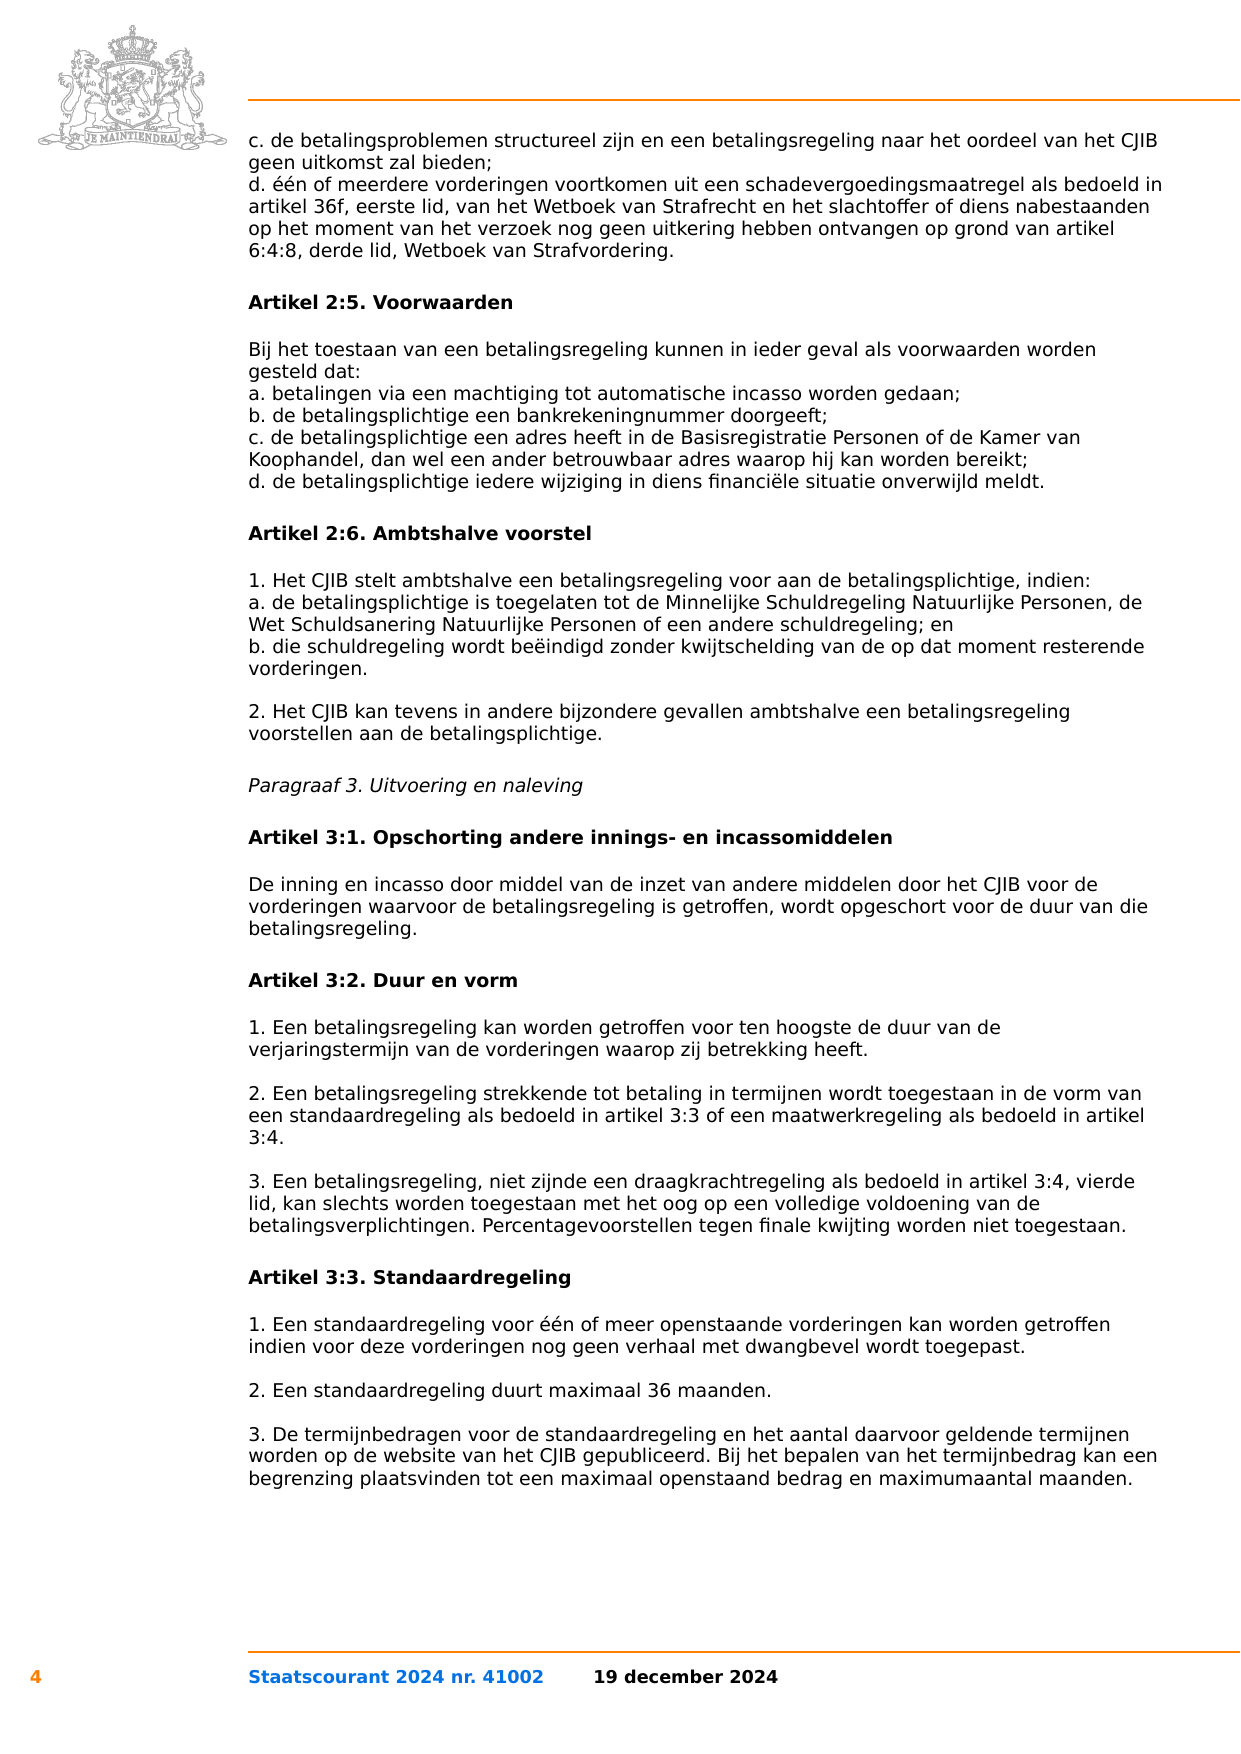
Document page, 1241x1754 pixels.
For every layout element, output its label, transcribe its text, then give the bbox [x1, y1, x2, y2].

text De inning en incasso door middel van de inzet van andere middelen door het CJIB voor de vorderingen waarvoor de betalingsregeling is getroffen, wordt opgeschort voor de duur van die betalingsregeling. [248, 874, 1163, 940]
subtitle Artikel 3:1. Opschorting andere innings- en incassomiddelen [248, 827, 1163, 849]
subtitle Artikel 3:2. Duur en vorm [248, 970, 1163, 992]
text 3. De termijnbedragen voor de standaardregeling en het aantal daarvoor geldende termijnen worden op de website van het CJIB gepubliceerd. Bij het bepalen van het termijnbedrag kan een begrenzing plaatsvinden tot een maximaal openstaand bedrag en maximumaantal maanden. [248, 1423, 1163, 1489]
text Bij het toestaan van een betalingsregeling kunnen in ieder geval als voorwaarden worden gesteld dat: [248, 339, 1163, 383]
subtitle Paragraaf 3. Uitvoering en naleving [248, 775, 1163, 797]
subtitle Artikel 2:5. Voorwaarden [248, 292, 1163, 314]
text 2. Een standaardregeling duurt maximaal 36 maanden. [248, 1379, 1163, 1402]
text c. de betalingsplichtige een adres heeft in de Basisregistratie Personen of de Kamer van Koophandel, dan wel een ander betrouwbaar adres waarop hij kan worden bereikt; [248, 427, 1163, 471]
text d. de betalingsplichtige iedere wijziging in diens financiële situatie onverwijld meldt. [248, 471, 1163, 493]
text a. de betalingsplichtige is toegelaten tot de Minnelijke Schuldregeling Natuurlijke Personen, de Wet Schuldsanering Natuurlijke Personen of een andere schuldregeling; en [248, 592, 1163, 636]
text d. één of meerdere vorderingen voortkomen uit een schadevergoedingsmaatregel als bedoeld in artikel 36f, eerste lid, van het Wetboek van Strafrecht en het slachtoffer of diens nabestaanden op het moment van het verzoek nog geen uitkering hebben ontvangen op grond van artikel 6:4:8, derde lid, Wetboek van Strafvordering. [248, 174, 1163, 262]
text 1. Een betalingsregeling kan worden getroffen voor ten hoogste de duur van de verjaringstermijn van de vorderingen waarop zij betrekking heeft. [248, 1017, 1163, 1061]
text b. die schuldregeling wordt beëindigd zonder kwijtschelding van de op dat moment resterende vorderingen. [248, 636, 1163, 679]
text 1. Een standaardregeling voor één of meer openstaande vorderingen kan worden getroffen indien voor deze vorderingen nog geen verhaal met dwangbevel wordt toegepast. [248, 1314, 1163, 1358]
text 1. Het CJIB stelt ambtshalve een betalingsregeling voor aan de betalingsplichtige, indien: [248, 569, 1163, 592]
text b. de betalingsplichtige een bankrekeningnummer doorgeeft; [248, 405, 1163, 427]
text a. betalingen via een machtiging tot automatische incasso worden gedaan; [248, 383, 1163, 405]
picture [38, 25, 227, 150]
subtitle Artikel 2:6. Ambtshalve voorstel [248, 523, 1163, 544]
text 3. Een betalingsregeling, niet zijnde een draagkrachtregeling als bedoeld in artikel 3:4, vierde lid, kan slechts worden toegestaan met het oog op een volledige voldoening van de betalingsverplichtingen. Percentagevoorstellen tegen finale kwijting worden niet toegestaan. [248, 1171, 1163, 1237]
subtitle Artikel 3:3. Standaardregeling [248, 1267, 1163, 1289]
text 2. Een betalingsregeling strekkende tot betaling in termijnen wordt toegestaan in de vorm van een standaardregeling als bedoeld in artikel 3:3 of een maatwerkregeling als bedoeld in artikel 3:4. [248, 1083, 1163, 1149]
text 2. Het CJIB kan tevens in andere bijzondere gevallen ambtshalve een betalingsregeling voorstellen aan de betalingsplichtige. [248, 701, 1163, 745]
text c. de betalingsproblemen structureel zijn en een betalingsregeling naar het oordeel van het CJIB geen uitkomst zal bieden; [248, 130, 1163, 174]
